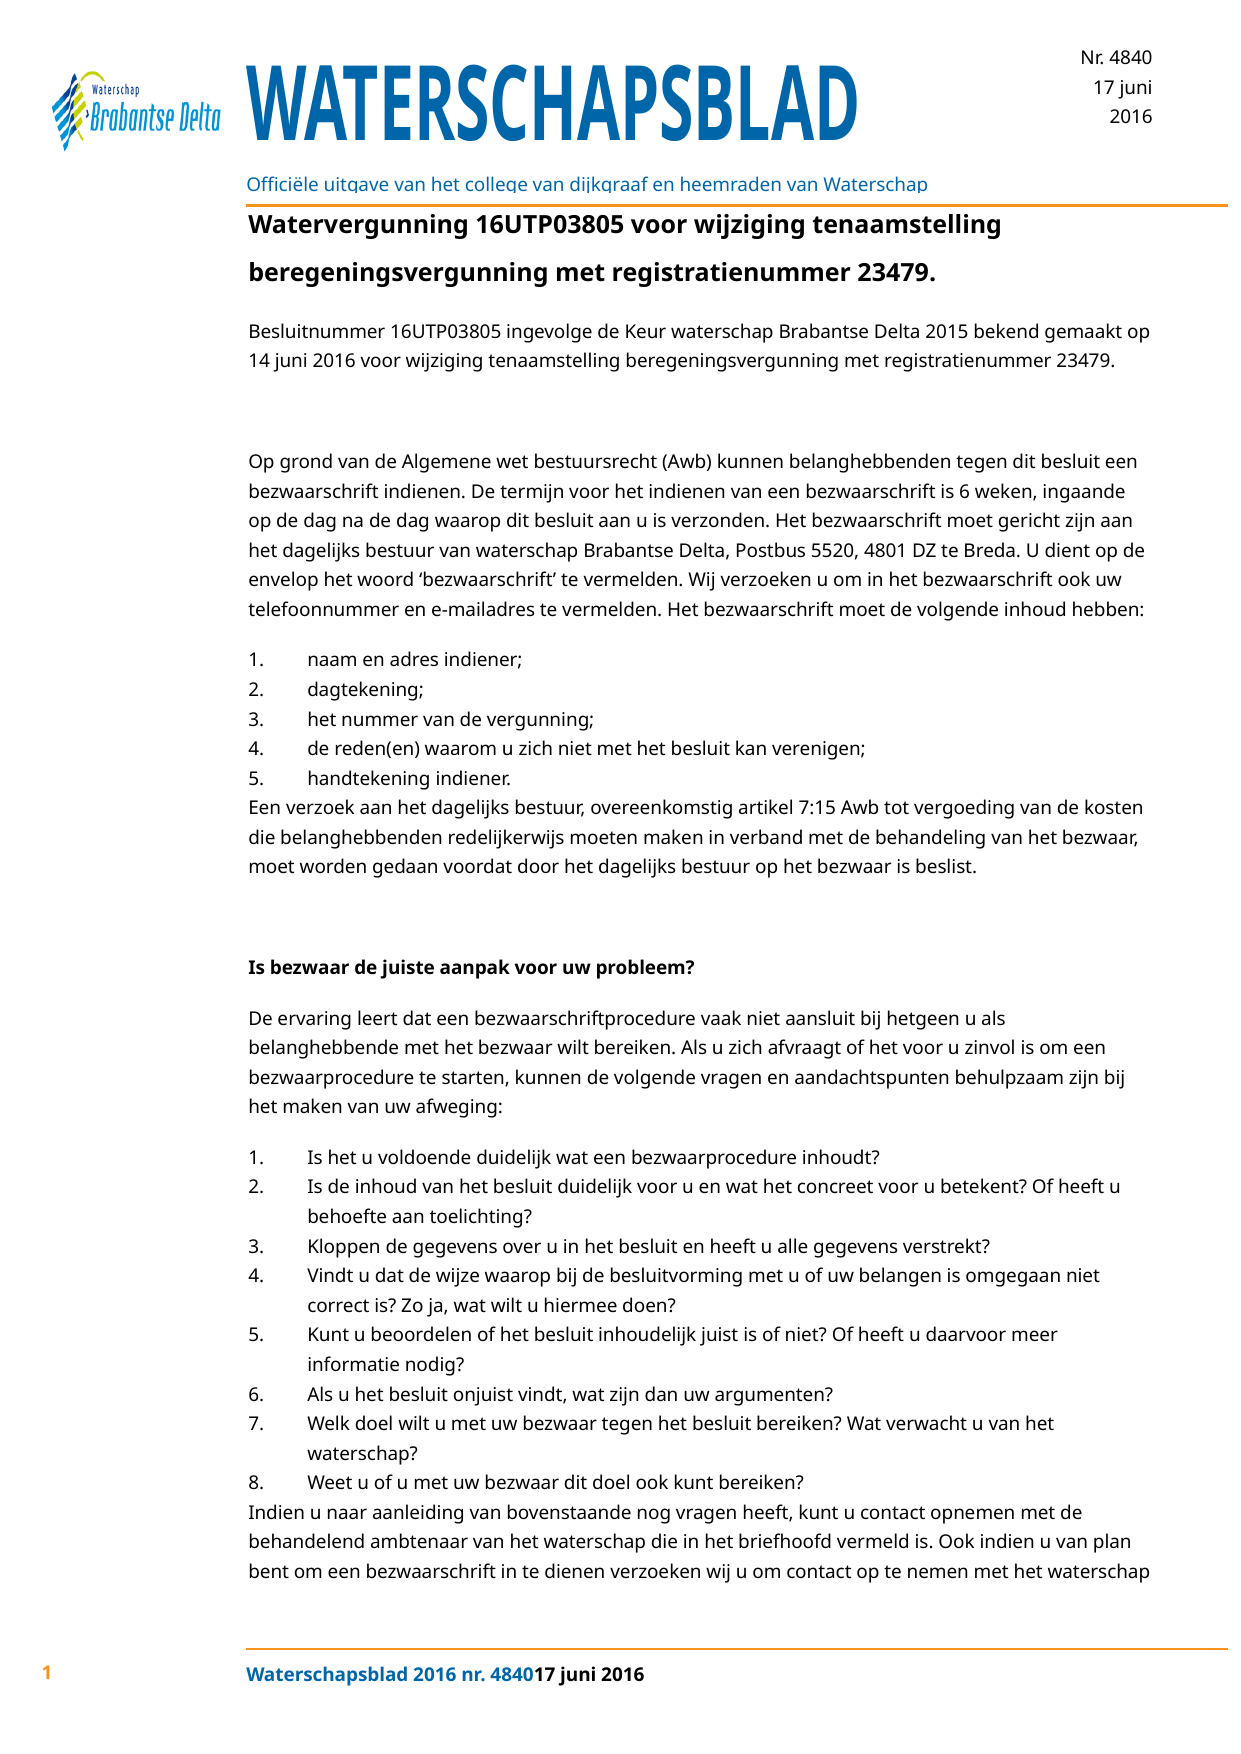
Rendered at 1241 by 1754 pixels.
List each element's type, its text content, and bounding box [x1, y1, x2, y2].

text Een verzoek aan het dagelijks bestuur, overeenkomstig artikel 7:15 Awb tot vergoeding van de kosten die belanghebbenden redelijkerwijs moeten maken in verband met de behandeling van het bezwaar, moet worden gedaan voordat door het dagelijks bestuur op het bezwaar is beslist. [248, 794, 1152, 879]
list het nummer van de vergunning; [248, 706, 1152, 732]
list dagtekening; [248, 676, 1152, 702]
text Watervergunning 16UTP03805 voor wijziging tenaamstelling beregeningsvergunning met registratienummer 23479. [248, 207, 1152, 288]
list Als u het besluit onjuist vindt, wat zijn dan uw argumenten? [248, 1381, 1152, 1407]
text Op grond van de Algemene wet bestuursrecht (Awb) kunnen belanghebbenden tegen dit besluit een bezwaarschrift indienen. De termijn voor het indienen van een bezwaarschrift is 6 weken, ingaande op de dag na de dag waarop dit besluit aan u is verzonden. Het bezwaarschrift moet gericht zijn aan het dagelijks bestuur van waterschap Brabantse Delta, Postbus 5520, 4801 DZ te Breda. U dient op de envelop het woord ‘bezwaarschrift’ te vermelden. Wij verzoeken u om in het bezwaarschrift ook uw telefoonnummer en e‑mailadres te vermelden. Het bezwaarschrift moet de volgende inhoud hebben: [248, 448, 1152, 622]
text Is bezwaar de juiste aanpak voor uw probleem? [248, 954, 1152, 980]
text Indien u naar aanleiding van bovenstaande nog vragen heeft, kunt u contact opnemen met de behandelend ambtenaar van het waterschap die in het briefhoofd vermeld is. Ook indien u van plan bent om een bezwaarschrift in te dienen verzoeken wij u om contact op te nemen met het waterschap [248, 1499, 1152, 1584]
list Welk doel wilt u met uw bezwaar tegen het besluit bereiken? Wat verwacht u van het waterschap? [248, 1410, 1152, 1466]
text De ervaring leert dat een bezwaarschriftprocedure vaak niet aansluit bij hetgeen u als belanghebbende met het bezwaar wilt bereiken. Als u zich afvraagt of het voor u zinvol is om een bezwaarprocedure te starten, kunnen de volgende vragen en aandachtspunten behulpzaam zijn bij het maken van uw afweging: [248, 1005, 1152, 1119]
text Besluitnummer 16UTP03805 ingevolge de Keur waterschap Brabantse Delta 2015 bekend gemaakt op 14 juni 2016 voor wijziging tenaamstelling beregeningsvergunning met registratienummer 23479. [248, 318, 1152, 373]
list Is de inhoud van het besluit duidelijk voor u en wat het concreet voor u betekent? Of heeft u behoefte aan toelichting? [248, 1174, 1152, 1229]
list Kloppen de gegevens over u in het besluit en heeft u alle gegevens verstrekt? [248, 1233, 1152, 1259]
picture [41, 47, 231, 172]
list Weet u of u met uw bezwaar dit doel ook kunt bereiken? [248, 1469, 1152, 1495]
list handtekening indiener. [248, 765, 1152, 791]
list naam en adres indiener; [248, 647, 1152, 672]
list Kunt u beoordelen of het besluit inhoudelijk juist is of niet? Of heeft u daarvoor meer informatie nodig? [248, 1322, 1152, 1377]
list Is het u voldoende duidelijk wat een bezwaarprocedure inhoudt? [248, 1144, 1152, 1170]
list Vindt u dat de wijze waarop bij de besluitvorming met u of uw belangen is omgegaan niet correct is? Zo ja, wat wilt u hiermee doen? [248, 1262, 1152, 1318]
list de reden(en) waarom u zich niet met het besluit kan verenigen; [248, 735, 1152, 761]
